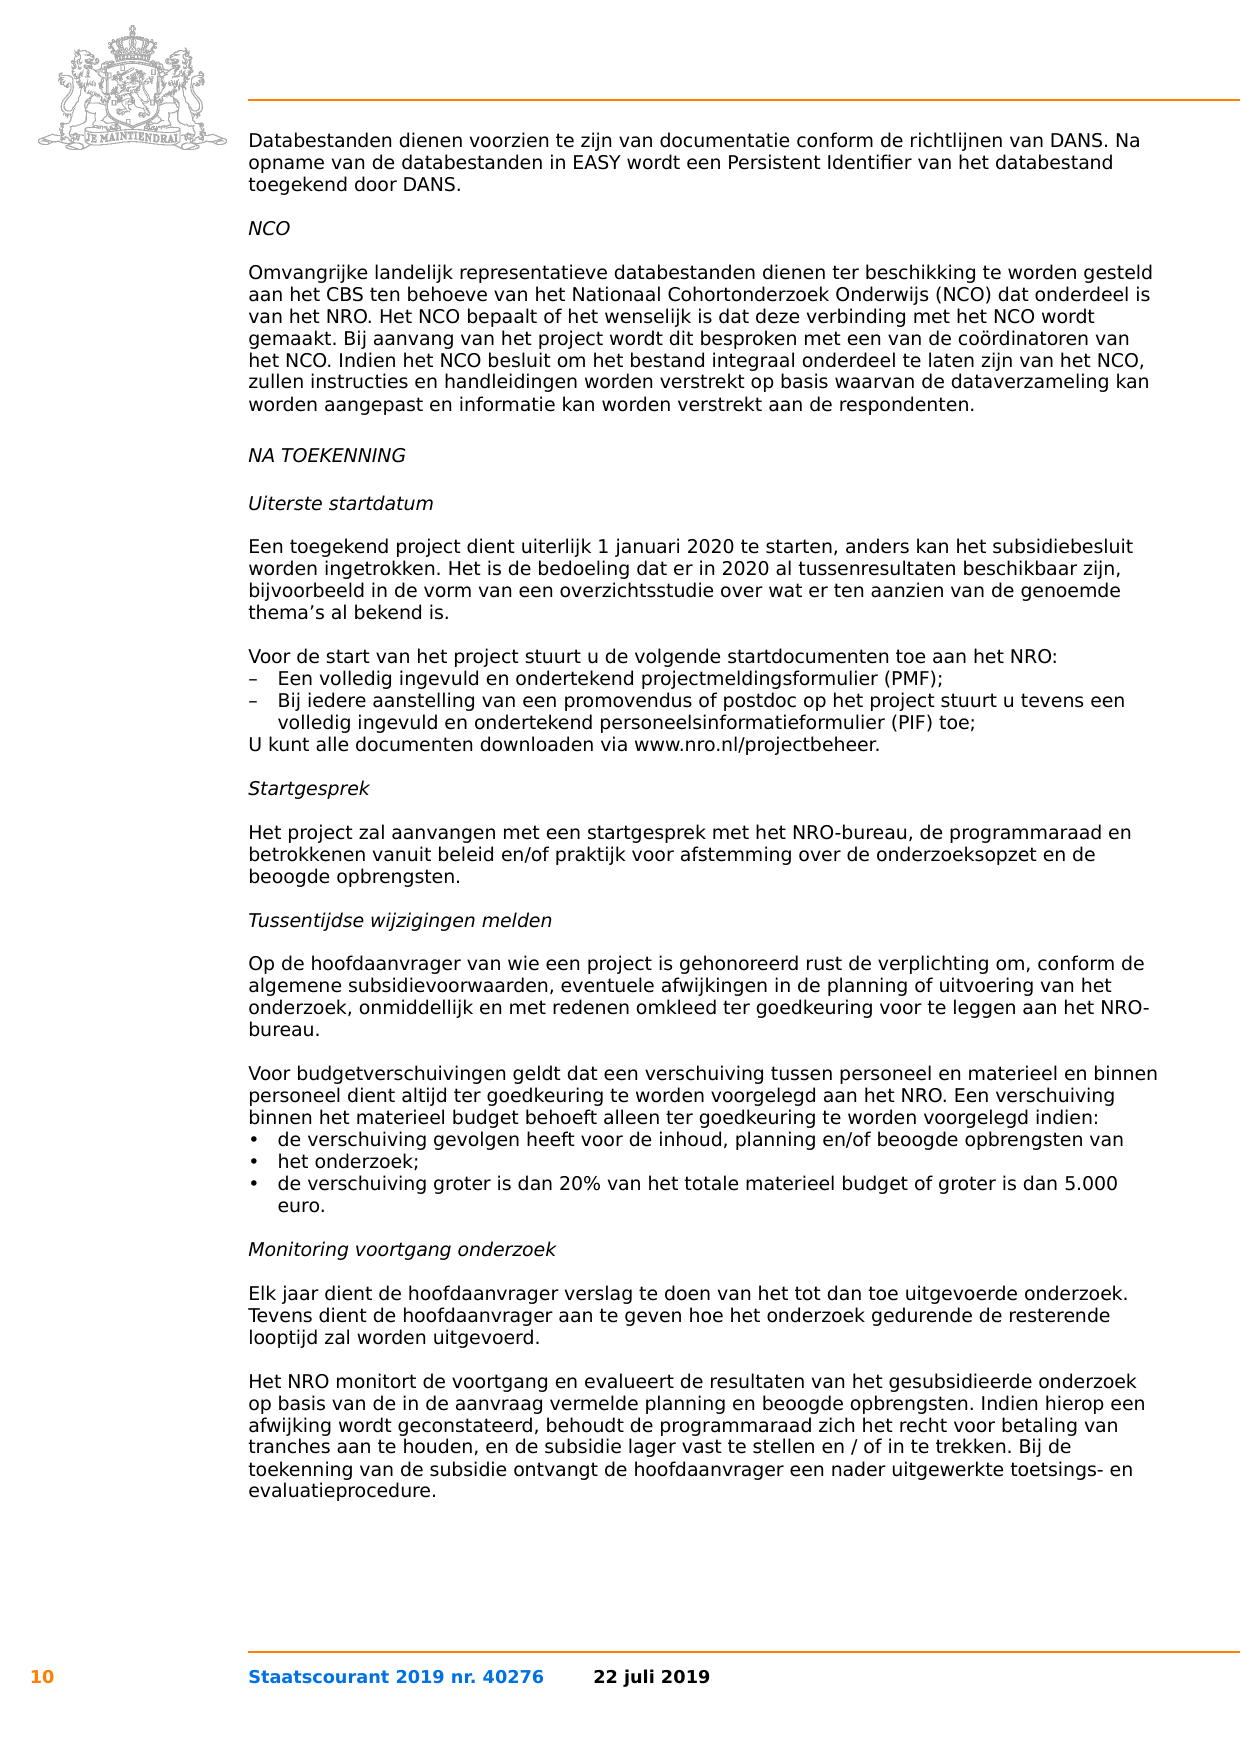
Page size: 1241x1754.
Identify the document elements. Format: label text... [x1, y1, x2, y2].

text Databestanden dienen voorzien te zijn van documentatie conform de richtlijnen van DANS. Na opname van de databestanden in EASY wordt een Persistent Identifier van het databestand toegekend door DANS. [248, 130, 1163, 196]
picture [38, 25, 227, 150]
text Een toegekend project dient uiterlijk 1 januari 2020 te starten, anders kan het subsidiebesluit worden ingetrokken. Het is de bedoeling dat er in 2020 al tussenresultaten beschikbaar zijn, bijvoorbeeld in de vorm van een overzichtsstudie over wat er ten aanzien van de genoemde thema’s al bekend is. [248, 536, 1163, 624]
text • het onderzoek; [248, 1151, 1163, 1173]
subtitle Startgesprek [248, 778, 1163, 800]
text Het project zal aanvangen met een startgesprek met het NRO-bureau, de programmaraad en betrokkenen vanuit beleid en/of praktijk voor afstemming over de onderzoeksopzet en de beoogde opbrengsten. [248, 822, 1163, 888]
text Het NRO monitort de voortgang en evalueert de resultaten van het gesubsidieerde onderzoek op basis van de in de aanvraag vermelde planning en beoogde opbrengsten. Indien hierop een afwijking wordt geconstateerd, behoudt de programmaraad zich het recht voor betaling van tranches aan te houden, en de subsidie lager vast te stellen en / of in te trekken. Bij de toekenning van de subsidie ontvangt de hoofdaanvrager een nader uitgewerkte toetsings- en evaluatieprocedure. [248, 1371, 1163, 1502]
text Voor de start van het project stuurt u de volgende startdocumenten toe aan het NRO: [248, 646, 1163, 668]
text – Een volledig ingevuld en ondertekend projectmeldingsformulier (PMF); [248, 668, 1163, 690]
subtitle NCO [248, 218, 1163, 240]
subtitle Tussentijdse wijzigingen melden [248, 909, 1163, 931]
text – Bij iedere aanstelling van een promovendus of postdoc op het project stuurt u tevens een volledig ingevuld en ondertekend personeelsinformatieformulier (PIF) toe; [248, 690, 1163, 734]
subtitle NA TOEKENNING [248, 445, 1163, 467]
text Op de hoofdaanvrager van wie een project is gehonoreerd rust de verplichting om, conform de algemene subsidievoorwaarden, eventuele afwijkingen in de planning of uitvoering van het onderzoek, onmiddellijk en met redenen omkleed ter goedkeuring voor te leggen aan het NRO-bureau. [248, 953, 1163, 1041]
text • de verschuiving groter is dan 20% van het totale materieel budget of groter is dan 5.000 euro. [248, 1173, 1163, 1217]
text Voor budgetverschuivingen geldt dat een verschuiving tussen personeel en materieel en binnen personeel dient altijd ter goedkeuring te worden voorgelegd aan het NRO. Een verschuiving binnen het materieel budget behoeft alleen ter goedkeuring te worden voorgelegd indien: [248, 1063, 1163, 1129]
subtitle Monitoring voortgang onderzoek [248, 1239, 1163, 1261]
text Elk jaar dient de hoofdaanvrager verslag te doen van het tot dan toe uitgevoerde onderzoek. Tevens dient de hoofdaanvrager aan te geven hoe het onderzoek gedurende de resterende looptijd zal worden uitgevoerd. [248, 1283, 1163, 1349]
text Omvangrijke landelijk representatieve databestanden dienen ter beschikking te worden gesteld aan het CBS ten behoeve van het Nationaal Cohortonderzoek Onderwijs (NCO) dat onderdeel is van het NRO. Het NCO bepaalt of het wenselijk is dat deze verbinding met het NCO wordt gemaakt. Bij aanvang van het project wordt dit besproken met een van de coördinatoren van het NCO. Indien het NCO besluit om het bestand integraal onderdeel te laten zijn van het NCO, zullen instructies en handleidingen worden verstrekt op basis waarvan de dataverzameling kan worden aangepast en informatie kan worden verstrekt aan de respondenten. [248, 262, 1163, 415]
subtitle Uiterste startdatum [248, 492, 1163, 514]
text U kunt alle documenten downloaden via www.nro.nl/projectbeheer. [248, 734, 1163, 756]
text • de verschuiving gevolgen heeft voor de inhoud, planning en/of beoogde opbrengsten van [248, 1129, 1163, 1151]
